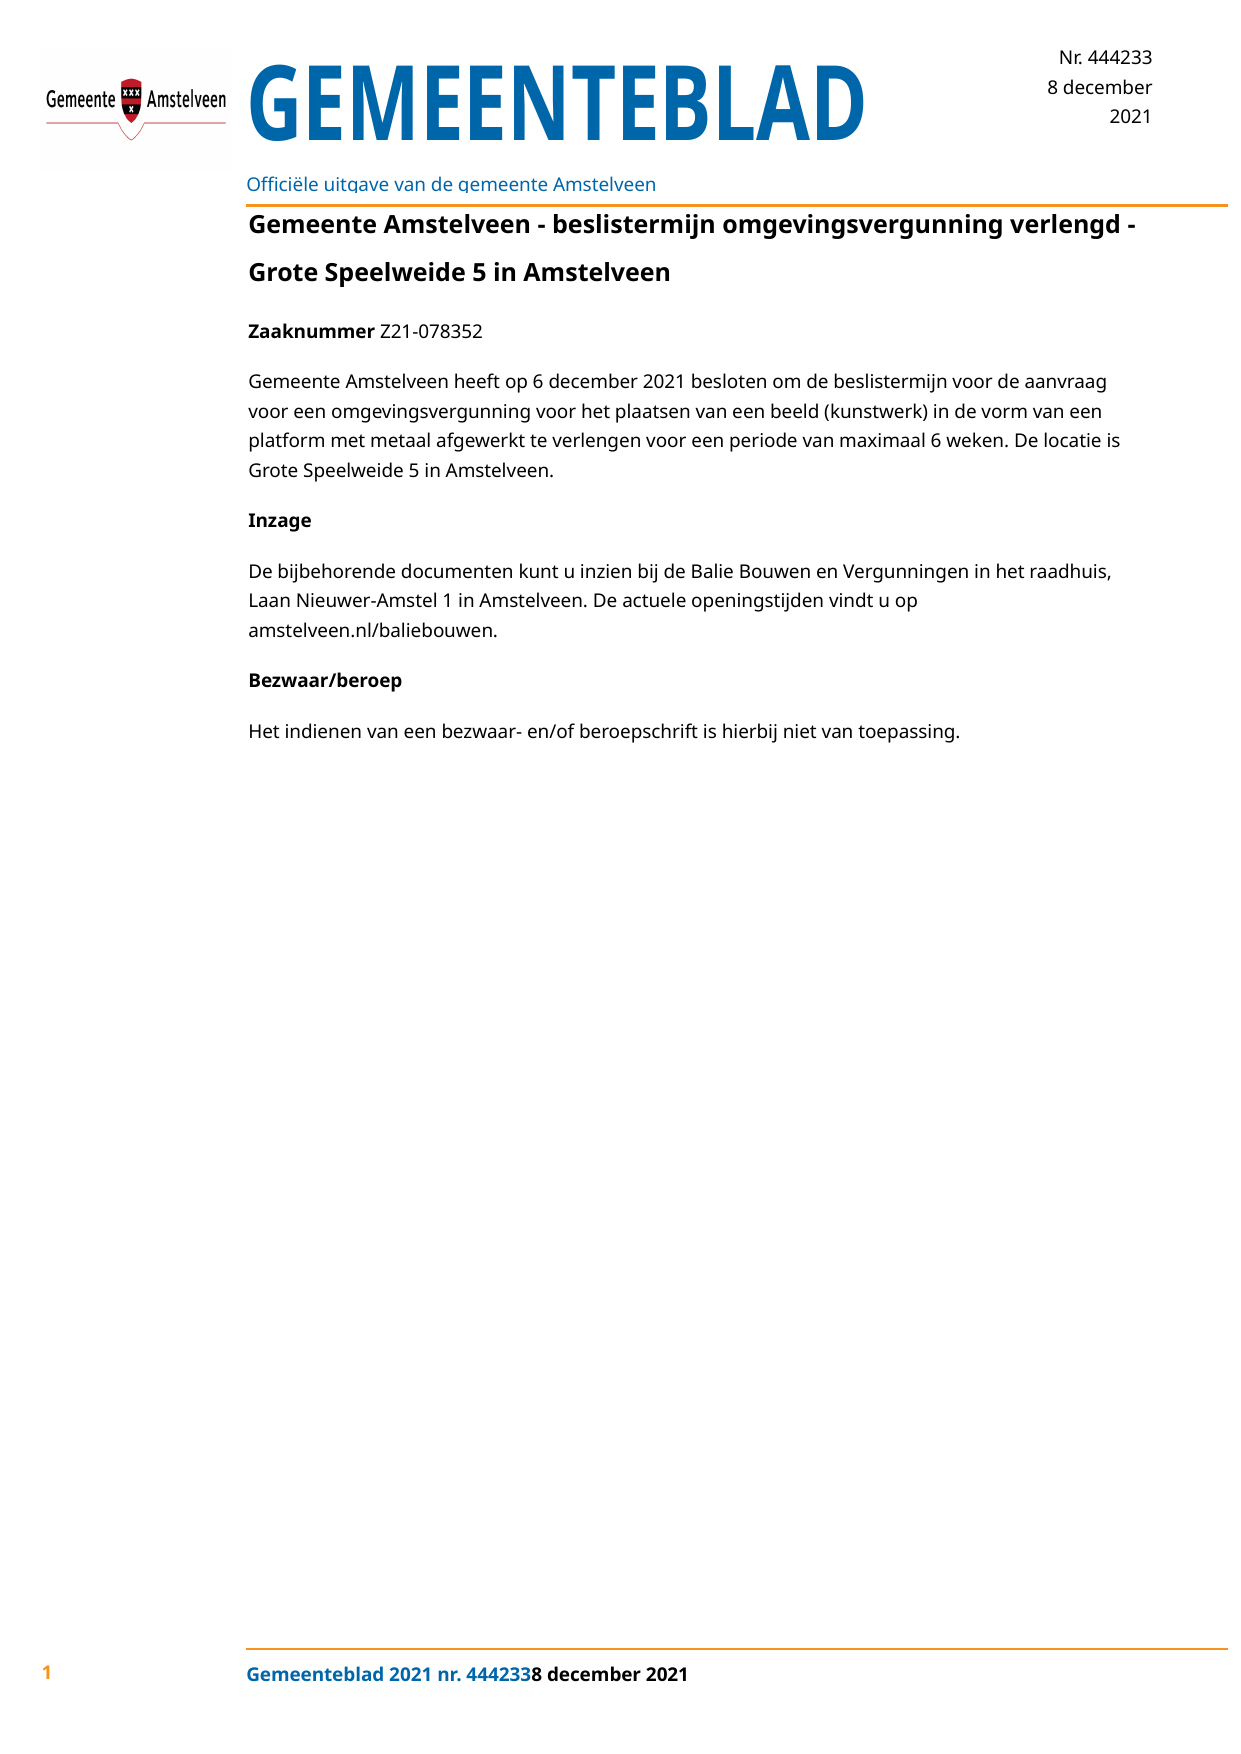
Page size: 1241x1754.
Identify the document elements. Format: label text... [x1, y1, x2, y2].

text Zaaknummer Z21-078352 [248, 318, 1152, 344]
text De bijbehorende documenten kunt u inzien bij de Balie Bouwen en Vergunningen in het raadhuis, Laan Nieuwer-Amstel 1 in Amstelveen. De actuele openingstijden vindt u op amstelveen.nl/baliebouwen. [248, 558, 1152, 643]
text Inzage [248, 507, 1152, 533]
text Het indienen van een bezwaar- en/of beroepschrift is hierbij niet van toepassing. [248, 718, 1152, 744]
text Bezwaar/beroep [248, 667, 1152, 693]
picture [41, 47, 231, 172]
text Gemeente Amstelveen - beslistermijn omgevingsvergunning verlengd - Grote Speelweide 5 in Amstelveen [248, 207, 1152, 288]
text Gemeente Amstelveen heeft op 6 december 2021 besloten om de beslistermijn voor de aanvraag voor een omgevingsvergunning voor het plaatsen van een beeld (kunstwerk) in de vorm van een platform met metaal afgewerkt te verlengen voor een periode van maximaal 6 weken. De locatie is Grote Speelweide 5 in Amstelveen. [248, 368, 1152, 483]
